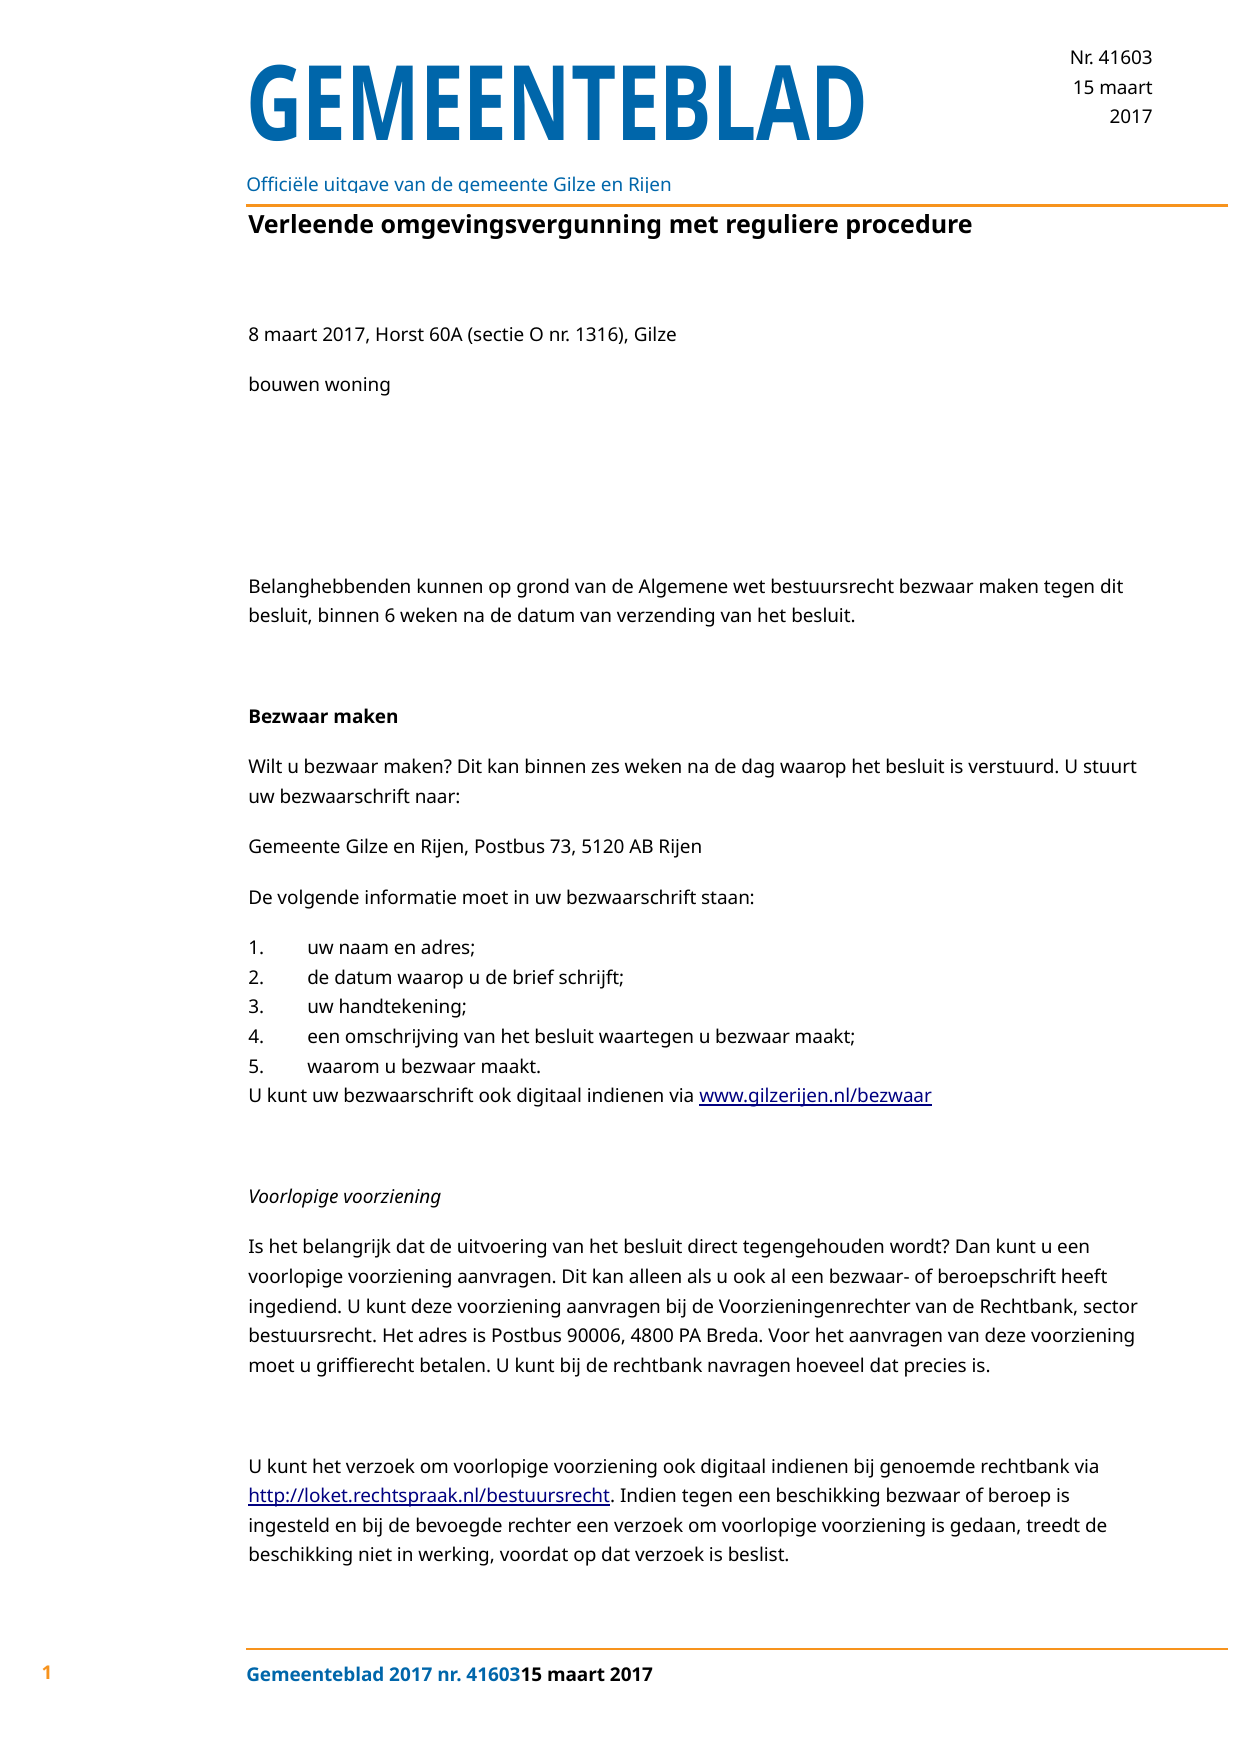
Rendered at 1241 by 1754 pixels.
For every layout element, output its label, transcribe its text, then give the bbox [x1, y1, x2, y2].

list waarom u bezwaar maakt. [248, 1053, 1152, 1078]
picture [41, 47, 231, 172]
text Gemeente Gilze en Rijen, Postbus 73, 5120 AB Rijen [248, 834, 1152, 859]
text Bezwaar maken [248, 703, 1152, 729]
text Is het belangrijk dat de uitvoering van het besluit direct tegengehouden wordt? Dan kunt u een voorlopige voorziening aanvragen. Dit kan alleen als u ook al een bezwaar- of beroepschrift heeft ingediend. U kunt deze voorziening aanvragen bij de Voorzieningenrechter van de Rechtbank, sector bestuursrecht. Het adres is Postbus 90006, 4800 PA Breda. Voor het aanvragen van deze voorziening moet u griffierecht betalen. U kunt bij de rechtbank navragen hoeveel dat precies is. [248, 1234, 1152, 1378]
text De volgende informatie moet in uw bezwaarschrift staan: [248, 884, 1152, 910]
list uw handtekening; [248, 994, 1152, 1019]
list de datum waarop u de brief schrijft; [248, 964, 1152, 990]
text Voorlopige voorziening [248, 1183, 1152, 1209]
text U kunt het verzoek om voorlopige voorziening ook digitaal indienen bij genoemde rechtbank via http://loket.rechtspraak.nl/bestuursrecht. Indien tegen een beschikking bezwaar of beroep is ingesteld en bij de bevoegde rechter een verzoek om voorlopige voorziening is gedaan, treedt de beschikking niet in werking, voordat op dat verzoek is beslist. [248, 1453, 1152, 1567]
text bouwen woning [248, 371, 1152, 397]
text Verleende omgevingsvergunning met reguliere procedure [248, 207, 1152, 241]
list uw naam en adres; [248, 934, 1152, 960]
text Belanghebbenden kunnen op grond van de Algemene wet bestuursrecht bezwaar maken tegen dit besluit, binnen 6 weken na de datum van verzending van het besluit. [248, 573, 1152, 628]
text 8 maart 2017, Horst 60A (sectie O nr. 1316), Gilze [248, 321, 1152, 346]
text U kunt uw bezwaarschrift ook digitaal indienen via www.gilzerijen.nl/bezwaar [248, 1082, 1152, 1108]
text Wilt u bezwaar maken? Dit kan binnen zes weken na de dag waarop het besluit is verstuurd. U stuurt uw bezwaarschrift naar: [248, 754, 1152, 809]
list een omschrijving van het besluit waartegen u bezwaar maakt; [248, 1023, 1152, 1049]
